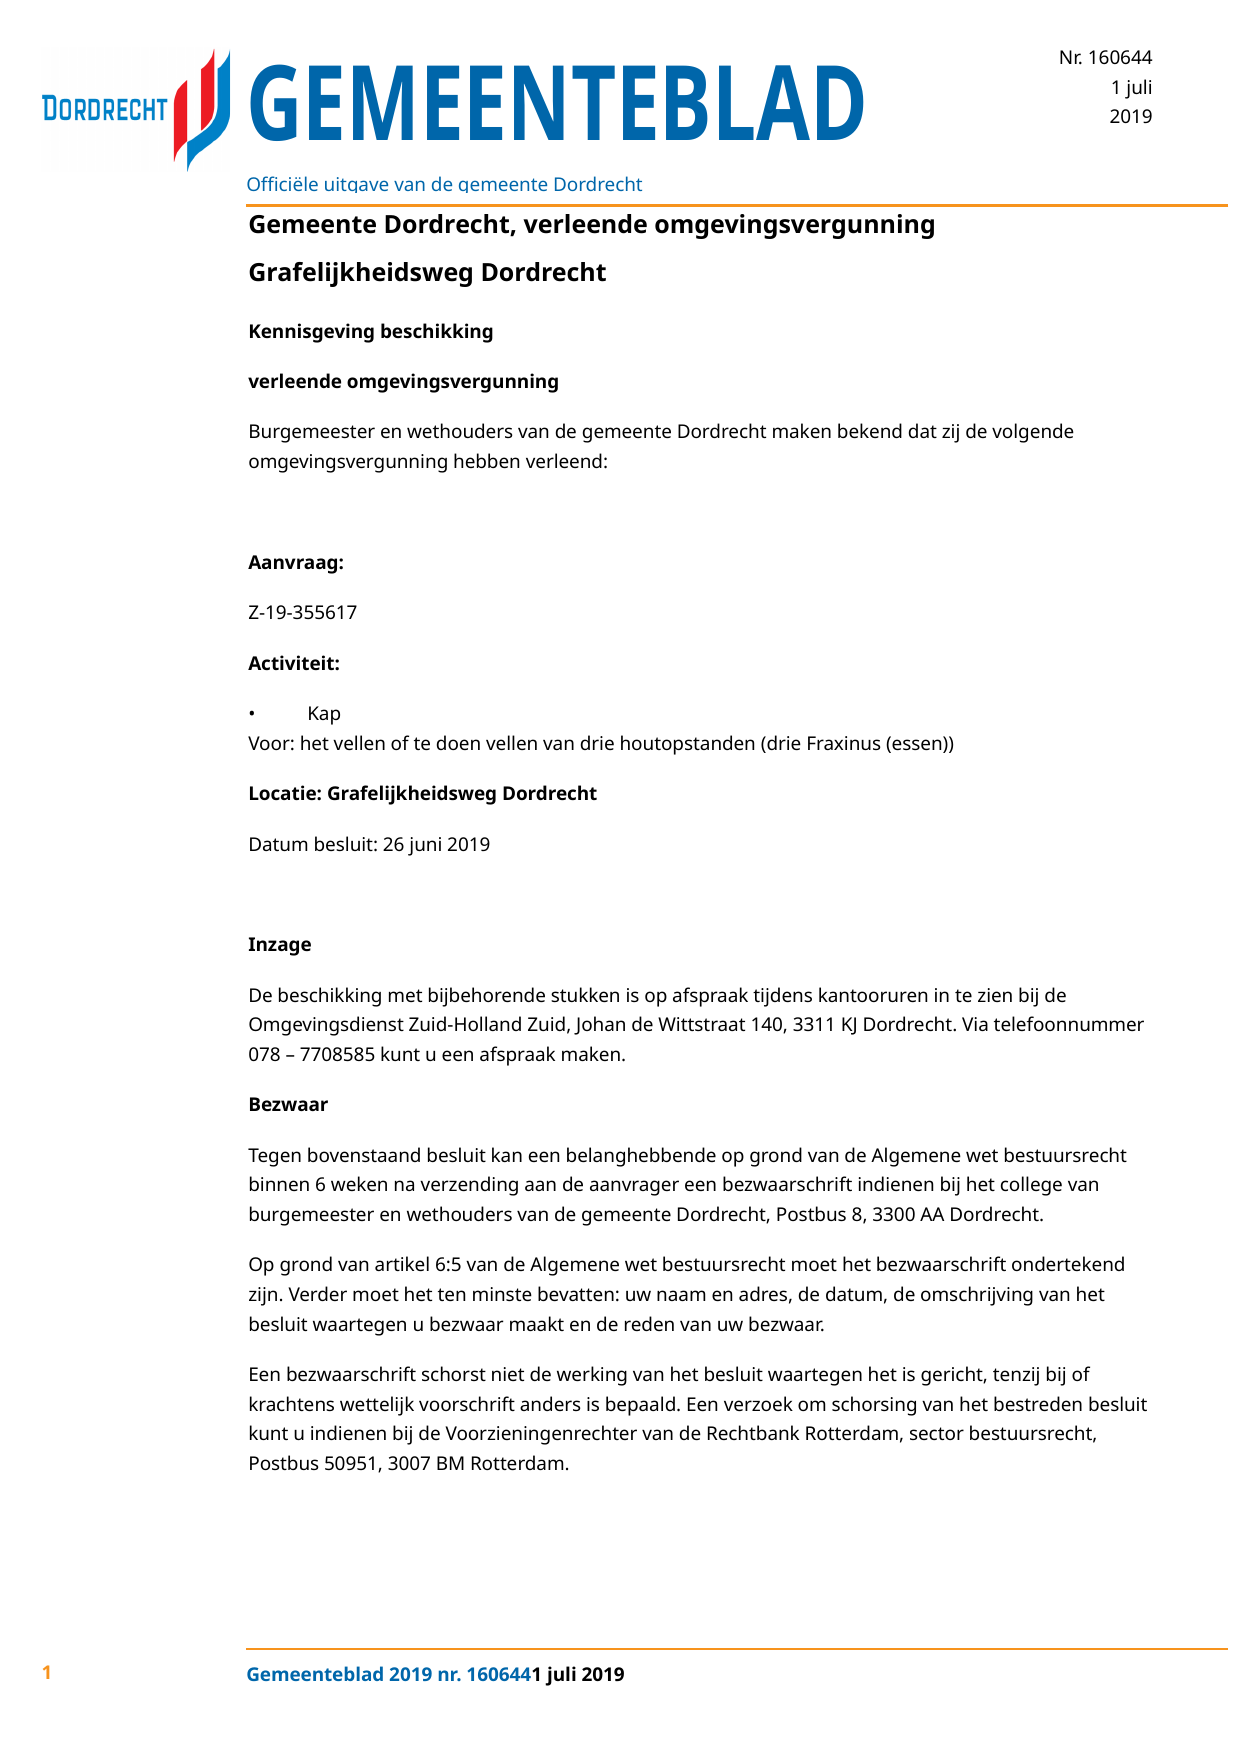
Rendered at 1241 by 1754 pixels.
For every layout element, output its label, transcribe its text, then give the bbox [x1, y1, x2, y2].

text Kennisgeving beschikking [248, 318, 1152, 344]
text Een bezwaarschrift schorst niet de werking van het besluit waartegen het is gericht, tenzij bij of krachtens wettelijk voorschrift anders is bepaald. Een verzoek om schorsing van het bestreden besluit kunt u indienen bij de Voorzieningenrechter van de Rechtbank Rotterdam, sector bestuursrecht, Postbus 50951, 3007 BM Rotterdam. [248, 1361, 1152, 1476]
text Voor: het vellen of te doen vellen van drie houtopstanden (drie Fraxinus (essen)) [248, 730, 1152, 756]
text Tegen bovenstaand besluit kan een belanghebbende op grond van de Algemene wet bestuursrecht binnen 6 weken na verzending aan de aanvrager een bezwaarschrift indienen bij het college van burgemeester en wethouders van de gemeente Dordrecht, Postbus 8, 3300 AA Dordrecht. [248, 1142, 1152, 1227]
list Kap [248, 700, 1152, 726]
text Op grond van artikel 6:5 van de Algemene wet bestuursrecht moet het bezwaarschrift ondertekend zijn. Verder moet het ten minste bevatten: uw naam en adres, de datum, de omschrijving van het besluit waartegen u bezwaar maakt en de reden van uw bezwaar. [248, 1252, 1152, 1337]
text Activiteit: [248, 650, 1152, 676]
text Gemeente Dordrecht, verleende omgevingsvergunning Grafelijkheidsweg Dordrecht [248, 207, 1152, 288]
text De beschikking met bijbehorende stukken is op afspraak tijdens kantooruren in te zien bij de Omgevingsdienst Zuid-Holland Zuid, Johan de Wittstraat 140, 3311 KJ Dordrecht. Via telefoonnummer 078 – 7708585 kunt u een afspraak maken. [248, 982, 1152, 1067]
text Aanvraag: [248, 549, 1152, 575]
text Locatie: Grafelijkheidsweg Dordrecht [248, 780, 1152, 806]
text verleende omgevingsvergunning [248, 368, 1152, 394]
text Burgemeester en wethouders van de gemeente Dordrecht maken bekend dat zij de volgende omgevingsvergunning hebben verleend: [248, 419, 1152, 474]
text Datum besluit: 26 juni 2019 [248, 831, 1152, 857]
text Z-19-355617 [248, 599, 1152, 625]
picture [41, 47, 231, 172]
text Bezwaar [248, 1092, 1152, 1117]
text Inzage [248, 932, 1152, 957]
